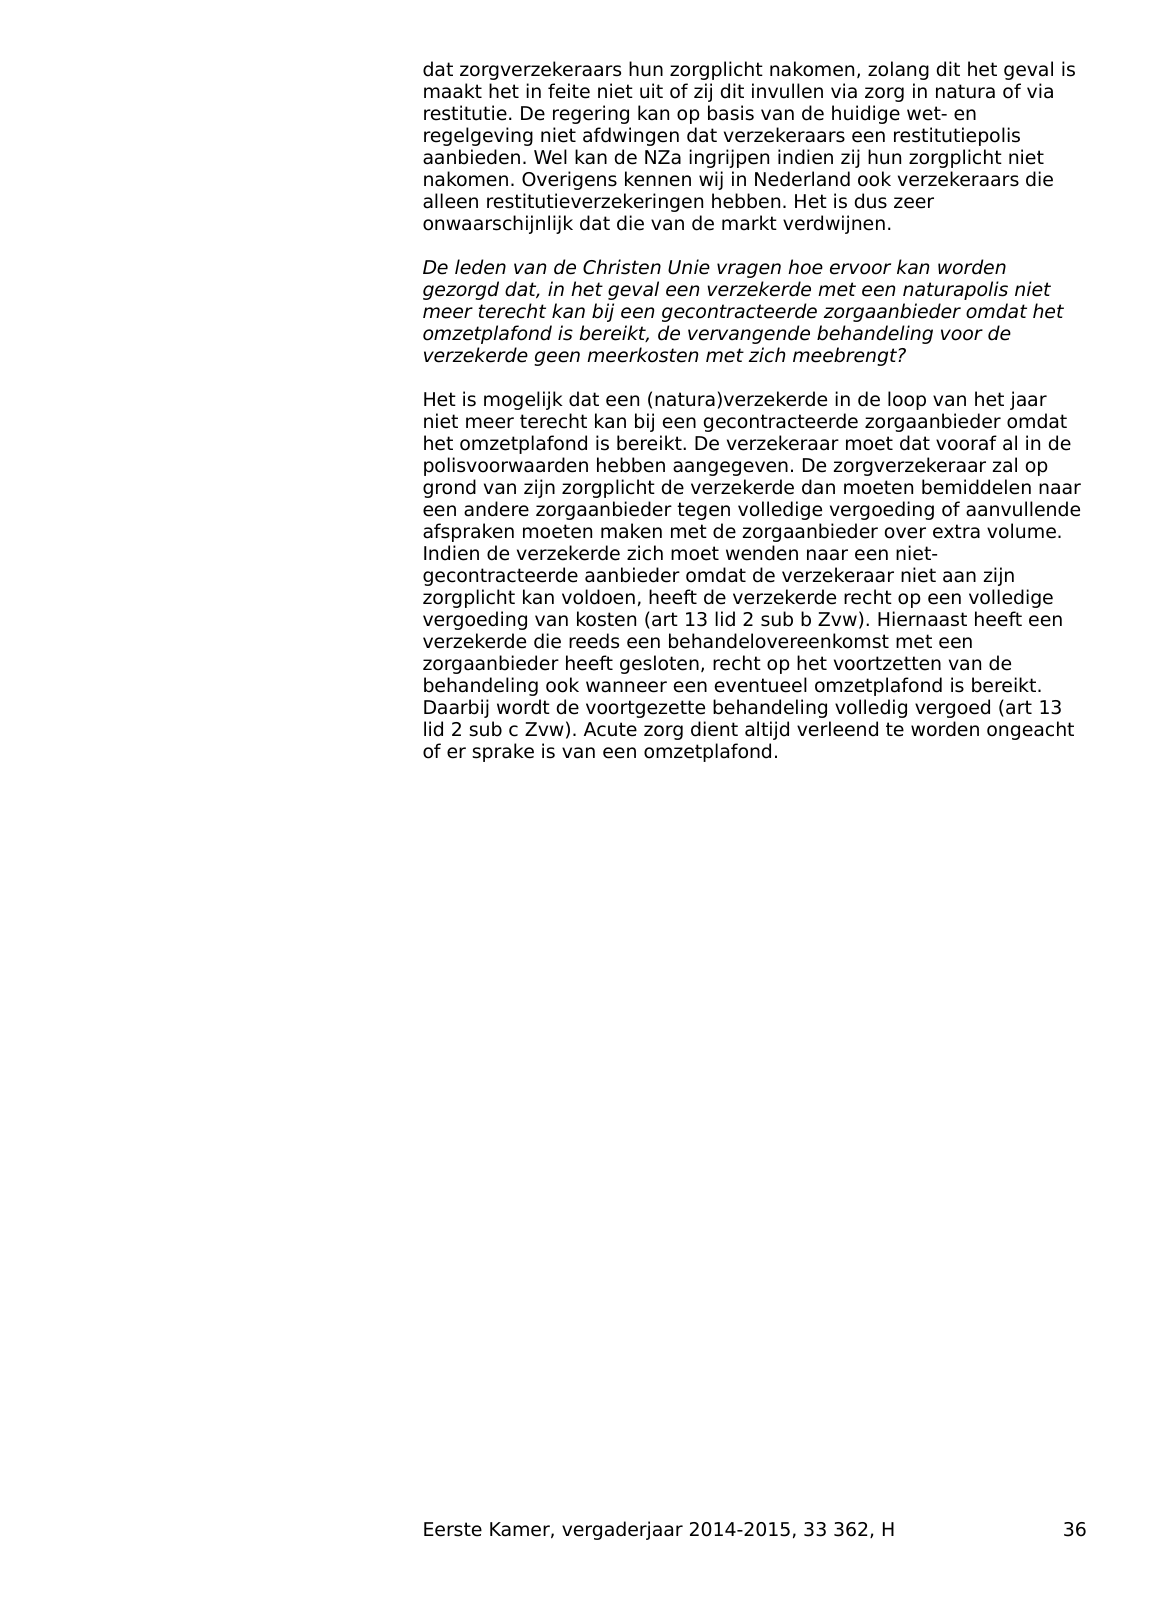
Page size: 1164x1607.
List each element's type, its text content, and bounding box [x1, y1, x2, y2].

text Het is mogelijk dat een (natura)verzekerde in de loop van het jaar niet meer terecht kan bij een gecontracteerde zorgaanbieder omdat het omzetplafond is bereikt. De verzekeraar moet dat vooraf al in de polisvoorwaarden hebben aangegeven. De zorgverzekeraar zal op grond van zijn zorgplicht de verzekerde dan moeten bemiddelen naar een andere zorgaanbieder tegen volledige vergoeding of aanvullende afspraken moeten maken met de zorgaanbieder over extra volume. Indien de verzekerde zich moet wenden naar een niet-gecontracteerde aanbieder omdat de verzekeraar niet aan zijn zorgplicht kan voldoen, heeft de verzekerde recht op een volledige vergoeding van kosten (art 13 lid 2 sub b Zvw). Hiernaast heeft een verzekerde die reeds een behandelovereenkomst met een zorgaanbieder heeft gesloten, recht op het voortzetten van de behandeling ook wanneer een eventueel omzetplafond is bereikt. Daarbij wordt de voortgezette behandeling volledig vergoed (art 13 lid 2 sub c Zvw). Acute zorg dient altijd verleend te worden ongeacht of er sprake is van een omzetplafond. [422, 389, 1087, 763]
text dat zorgverzekeraars hun zorgplicht nakomen, zolang dit het geval is maakt het in feite niet uit of zij dit invullen via zorg in natura of via restitutie. De regering kan op basis van de huidige wet- en regelgeving niet afdwingen dat verzekeraars een restitutiepolis aanbieden. Wel kan de NZa ingrijpen indien zij hun zorgplicht niet nakomen. Overigens kennen wij in Nederland ook verzekeraars die alleen restitutieverzekeringen hebben. Het is dus zeer onwaarschijnlijk dat die van de markt verdwijnen. [422, 59, 1087, 235]
text De leden van de Christen Unie vragen hoe ervoor kan worden gezorgd dat, in het geval een verzekerde met een naturapolis niet meer terecht kan bij een gecontracteerde zorgaanbieder omdat het omzetplafond is bereikt, de vervangende behandeling voor de verzekerde geen meerkosten met zich meebrengt? [422, 257, 1087, 367]
